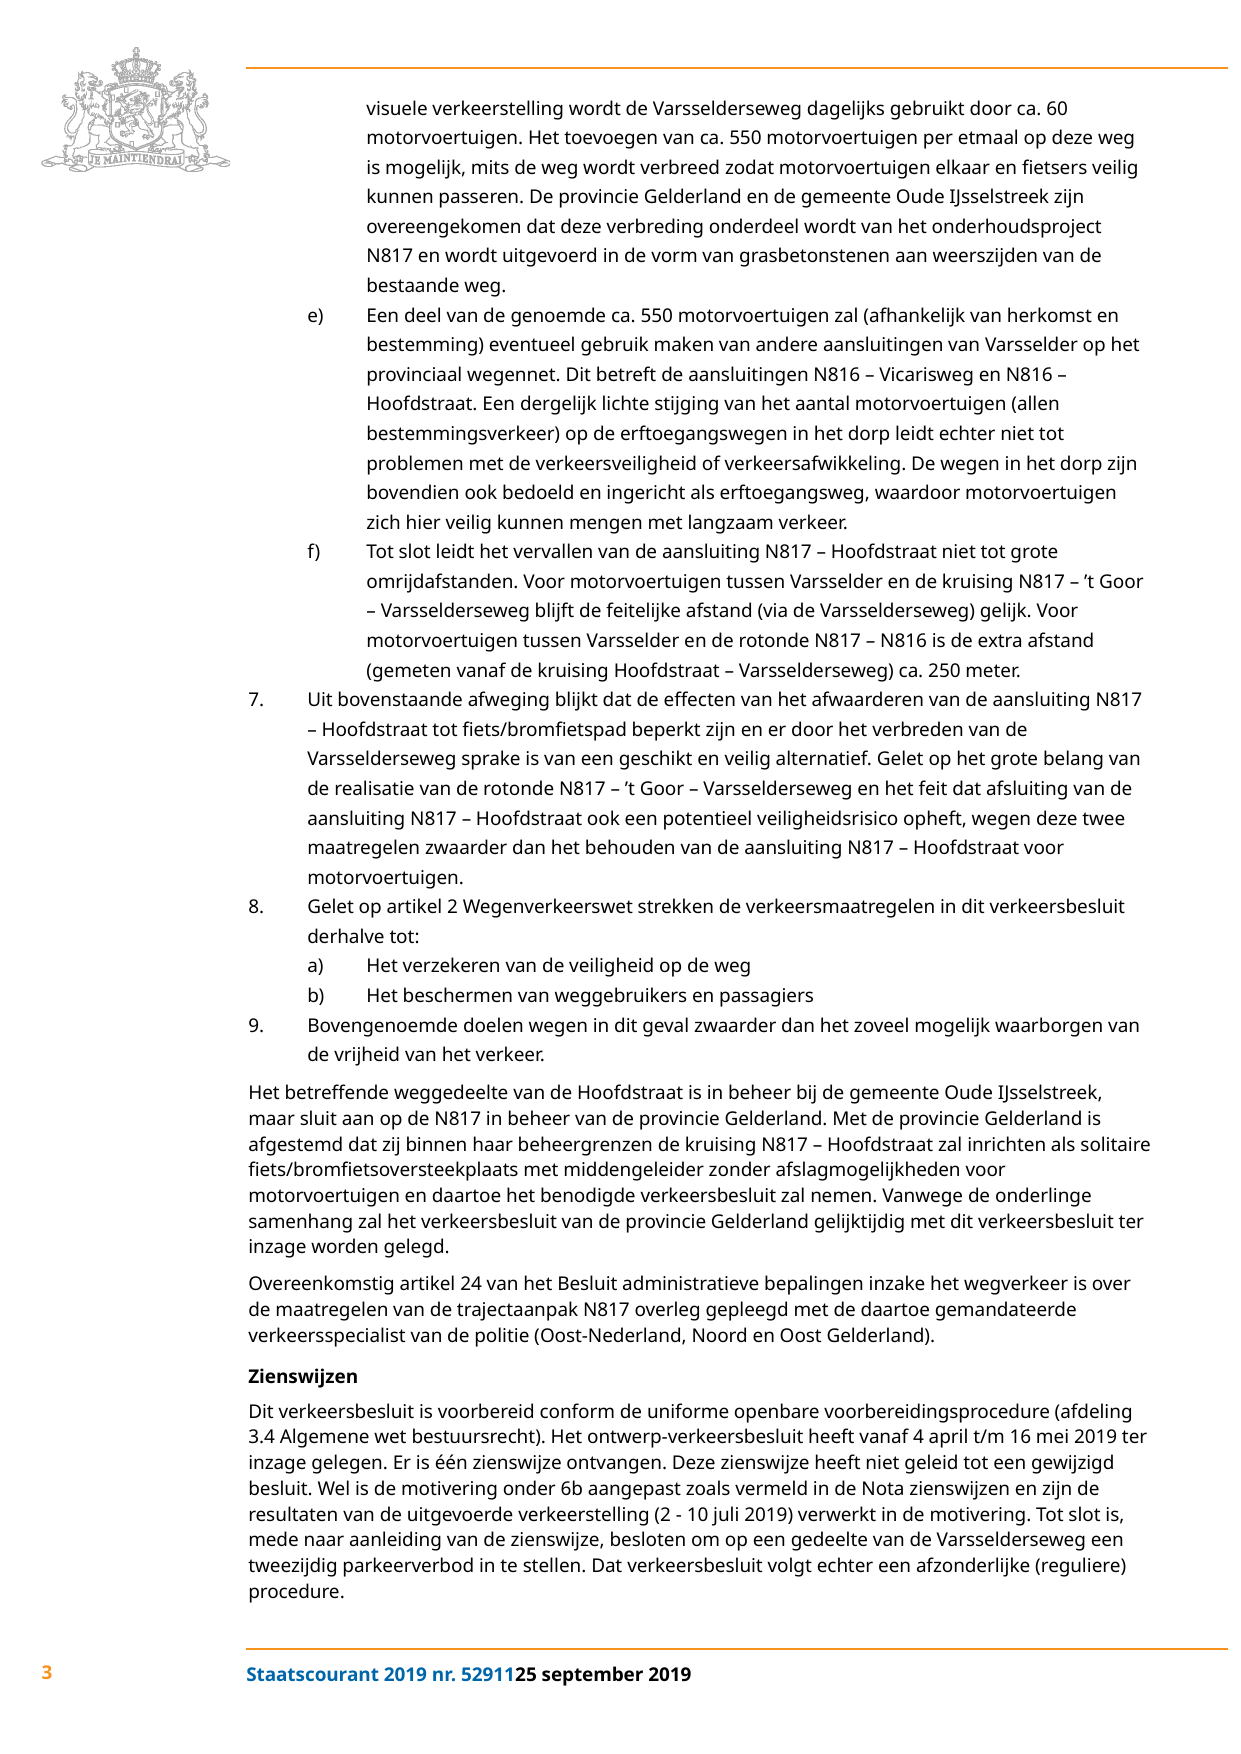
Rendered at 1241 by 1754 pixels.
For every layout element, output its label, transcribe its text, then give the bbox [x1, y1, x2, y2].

list Een deel van de genoemde ca. 550 motorvoertuigen zal (afhankelijk van herkomst en bestemming) eventueel gebruik maken van andere aansluitingen van Varsselder op het provinciaal wegennet. Dit betreft de aansluitingen N816 – Vicarisweg en N816 – Hoofdstraat. Een dergelijk lichte stijging van het aantal motorvoertuigen (allen bestemmingsverkeer) op de erftoegangswegen in het dorp leidt echter niet tot problemen met de verkeersveiligheid of verkeersafwikkeling. De wegen in het dorp zijn bovendien ook bedoeld en ingericht als erftoegangsweg, waardoor motorvoertuigen zich hier veilig kunnen mengen met langzaam verkeer. [307, 302, 1152, 535]
list Bovengenoemde doelen wegen in dit geval zwaarder dan het zoveel mogelijk waarborgen van de vrijheid van het verkeer. [248, 1012, 1152, 1067]
text Zienswijzen [248, 1364, 1152, 1389]
picture [41, 47, 231, 172]
list Het verzekeren van de veiligheid op de weg [307, 953, 1152, 978]
text Het betreffende weggedeelte van de Hoofdstraat is in beheer bij de gemeente Oude IJsselstreek, maar sluit aan op de N817 in beheer van de provincie Gelderland. Met de provincie Gelderland is afgestemd dat zij binnen haar beheergrenzen de kruising N817 – Hoofdstraat zal inrichten als solitaire fiets/bromfietsoversteekplaats met middengeleider zonder afslagmogelijkheden voor motorvoertuigen en daartoe het benodigde verkeersbesluit zal nemen. Vanwege de onderlinge samenhang zal het verkeersbesluit van de provincie Gelderland gelijktijdig met dit verkeersbesluit ter inzage worden gelegd. [248, 1079, 1152, 1259]
list visuele verkeerstelling wordt de Varsselderseweg dagelijks gebruikt door ca. 60 motorvoertuigen. Het toevoegen van ca. 550 motorvoertuigen per etmaal op deze weg is mogelijk, mits de weg wordt verbreed zodat motorvoertuigen elkaar en fietsers veilig kunnen passeren. De provincie Gelderland en de gemeente Oude IJsselstreek zijn overeengekomen dat deze verbreding onderdeel wordt van het onderhoudsproject N817 en wordt uitgevoerd in de vorm van grasbetonstenen aan weerszijden van de bestaande weg. [307, 95, 1152, 298]
text Overeenkomstig artikel 24 van het Besluit administratieve bepalingen inzake het wegverkeer is over de maatregelen van de trajectaanpak N817 overleg gepleegd met de daartoe gemandateerde verkeersspecialist van de politie (Oost-Nederland, Noord en Oost Gelderland). [248, 1270, 1152, 1348]
list Het beschermen van weggebruikers en passagiers [307, 982, 1152, 1008]
list Tot slot leidt het vervallen van de aansluiting N817 – Hoofdstraat niet tot grote omrijdafstanden. Voor motorvoertuigen tussen Varsselder en de kruising N817 – ’t Goor – Varsselderseweg blijft de feitelijke afstand (via de Varsselderseweg) gelijk. Voor motorvoertuigen tussen Varsselder en de rotonde N817 – N816 is de extra afstand (gemeten vanaf de kruising Hoofdstraat – Varsselderseweg) ca. 250 meter. [307, 538, 1152, 683]
list Uit bovenstaande afweging blijkt dat de effecten van het afwaarderen van de aansluiting N817 – Hoofdstraat tot fiets/bromfietspad beperkt zijn en er door het verbreden van de Varsselderseweg sprake is van een geschikt en veilig alternatief. Gelet op het grote belang van de realisatie van de rotonde N817 – ’t Goor – Varsselderseweg en het feit dat afsluiting van de aansluiting N817 – Hoofdstraat ook een potentieel veiligheidsrisico opheft, wegen deze twee maatregelen zwaarder dan het behouden van de aansluiting N817 – Hoofdstraat voor motorvoertuigen. [248, 686, 1152, 890]
list Gelet op artikel 2 Wegenverkeerswet strekken de verkeersmaatregelen in dit verkeersbesluit derhalve tot: [248, 893, 1152, 949]
text Dit verkeersbesluit is voorbereid conform de uniforme openbare voorbereidingsprocedure (afdeling 3.4 Algemene wet bestuursrecht). Het ontwerp-verkeersbesluit heeft vanaf 4 april t/m 16 mei 2019 ter inzage gelegen. Er is één zienswijze ontvangen. Deze zienswijze heeft niet geleid tot een gewijzigd besluit. Wel is de motivering onder 6b aangepast zoals vermeld in de Nota zienswijzen en zijn de resultaten van de uitgevoerde verkeerstelling (2 - 10 juli 2019) verwerkt in de motivering. Tot slot is, mede naar aanleiding van de zienswijze, besloten om op een gedeelte van de Varsselderseweg een tweezijdig parkeerverbod in te stellen. Dat verkeersbesluit volgt echter een afzonderlijke (reguliere) procedure. [248, 1398, 1152, 1604]
